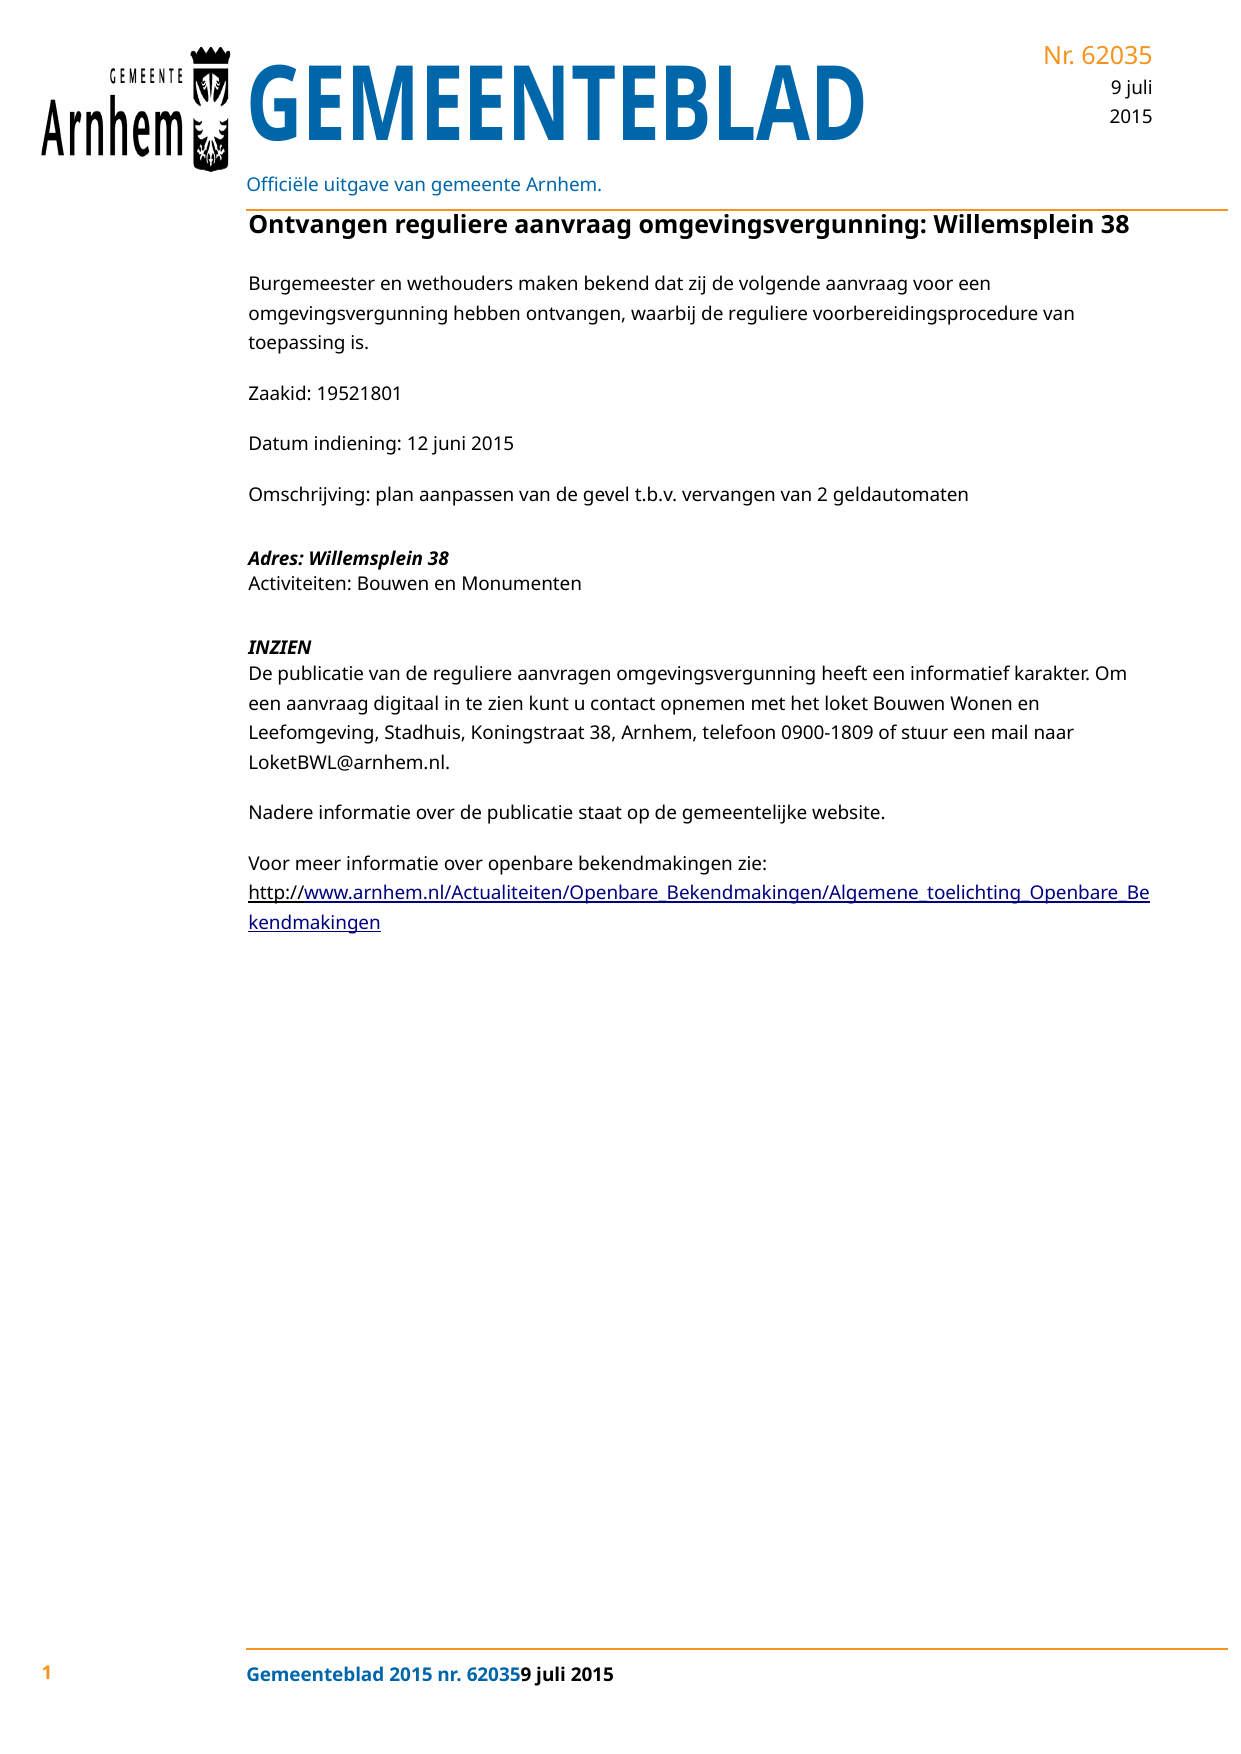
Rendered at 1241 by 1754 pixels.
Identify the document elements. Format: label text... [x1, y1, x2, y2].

text Zaakid: 19521801 [248, 380, 1152, 406]
picture [41, 47, 231, 172]
text Omschrijving: plan aanpassen van de gevel t.b.v. vervangen van 2 geldautomaten [248, 481, 1152, 506]
text Adres: Willemsplein 38 [248, 545, 1152, 570]
text Datum indiening: 12 juni 2015 [248, 430, 1152, 456]
text Voor meer informatie over openbare bekendmakingen zie: http://www.arnhem.nl/Actualiteiten/Openbare_Bekendmakingen/Algemene_toelichting_Openbare_Bekendmakingen [248, 850, 1152, 934]
text INZIEN [248, 634, 1152, 660]
text Nadere informatie over de publicatie staat op de gemeentelijke website. [248, 799, 1152, 825]
text De publicatie van de reguliere aanvragen omgevingsvergunning heeft een informatief karakter. Om een aanvraag digitaal in te zien kunt u contact opnemen met het loket Bouwen Wonen en Leefomgeving, Stadhuis, Koningstraat 38, Arnhem, telefoon 0900-1809 of stuur een mail naar LoketBWL@arnhem.nl. [248, 660, 1152, 774]
text Activiteiten: Bouwen en Monumenten [248, 570, 1152, 596]
text Ontvangen reguliere aanvraag omgevingsvergunning: Willemsplein 38 [248, 211, 1152, 241]
text Burgemeester en wethouders maken bekend dat zij de volgende aanvraag voor een omgevingsvergunning hebben ontvangen, waarbij de reguliere voorbereidingsprocedure van toepassing is. [248, 270, 1152, 355]
